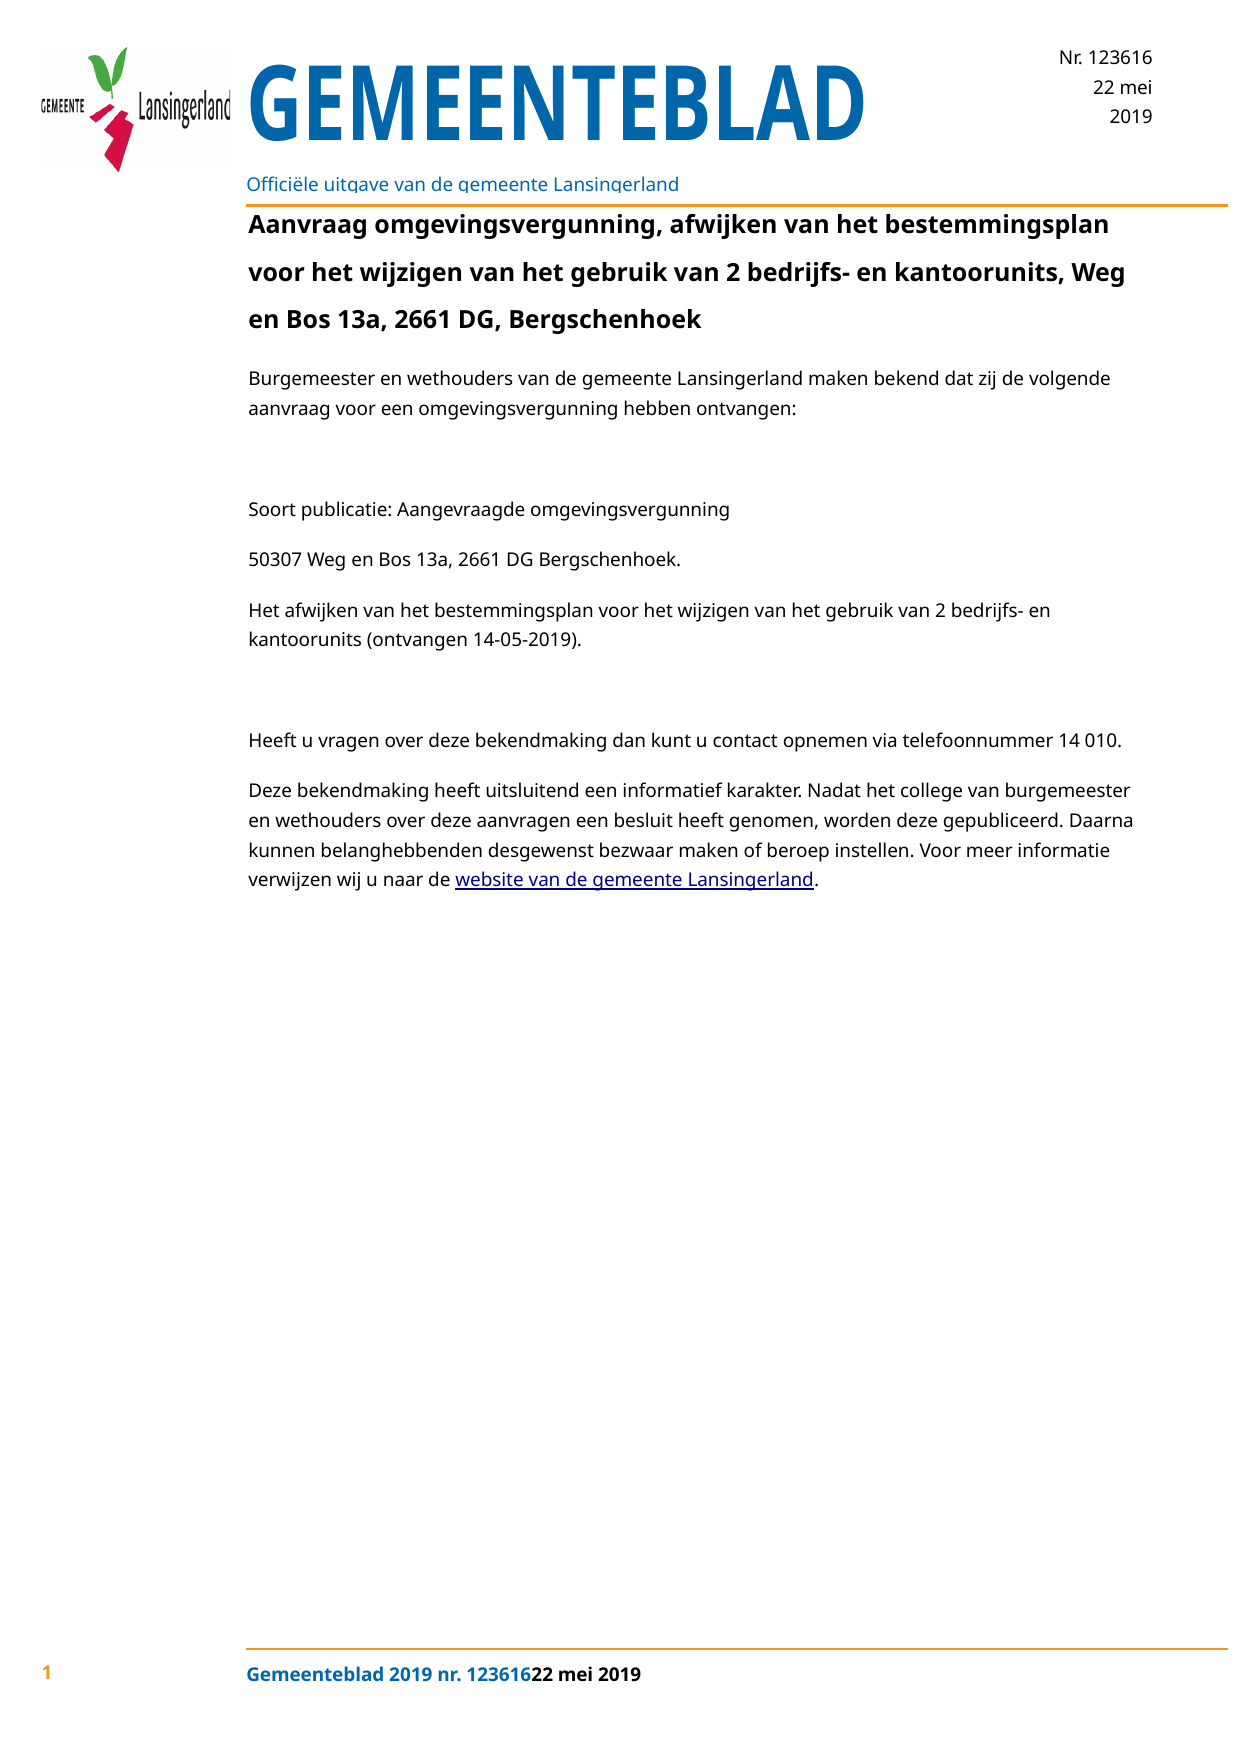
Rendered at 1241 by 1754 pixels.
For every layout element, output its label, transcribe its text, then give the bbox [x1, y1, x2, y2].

picture [41, 47, 231, 172]
text Aanvraag omgevingsvergunning, afwijken van het bestemmingsplan voor het wijzigen van het gebruik van 2 bedrijfs- en kantoorunits, Weg en Bos 13a, 2661 DG, Bergschenhoek [248, 207, 1152, 336]
text Deze bekendmaking heeft uitsluitend een informatief karakter. Nadat het college van burgemeester en wethouders over deze aanvragen een besluit heeft genomen, worden deze gepubliceerd. Daarna kunnen belanghebbenden desgewenst bezwaar maken of beroep instellen. Voor meer informatie verwijzen wij u naar de website van de gemeente Lansingerland. [248, 778, 1152, 892]
text Soort publicatie: Aangevraagde omgevingsvergunning [248, 496, 1152, 522]
text 50307 Weg en Bos 13a, 2661 DG Bergschenhoek. [248, 546, 1152, 572]
text Heeft u vragen over deze bekendmaking dan kunt u contact opnemen via telefoonnummer 14 010. [248, 727, 1152, 753]
text Burgemeester en wethouders van de gemeente Lansingerland maken bekend dat zij de volgende aanvraag voor een omgevingsvergunning hebben ontvangen: [248, 366, 1152, 421]
text Het afwijken van het bestemmingsplan voor het wijzigen van het gebruik van 2 bedrijfs- en kantoorunits (ontvangen 14-05-2019). [248, 597, 1152, 652]
